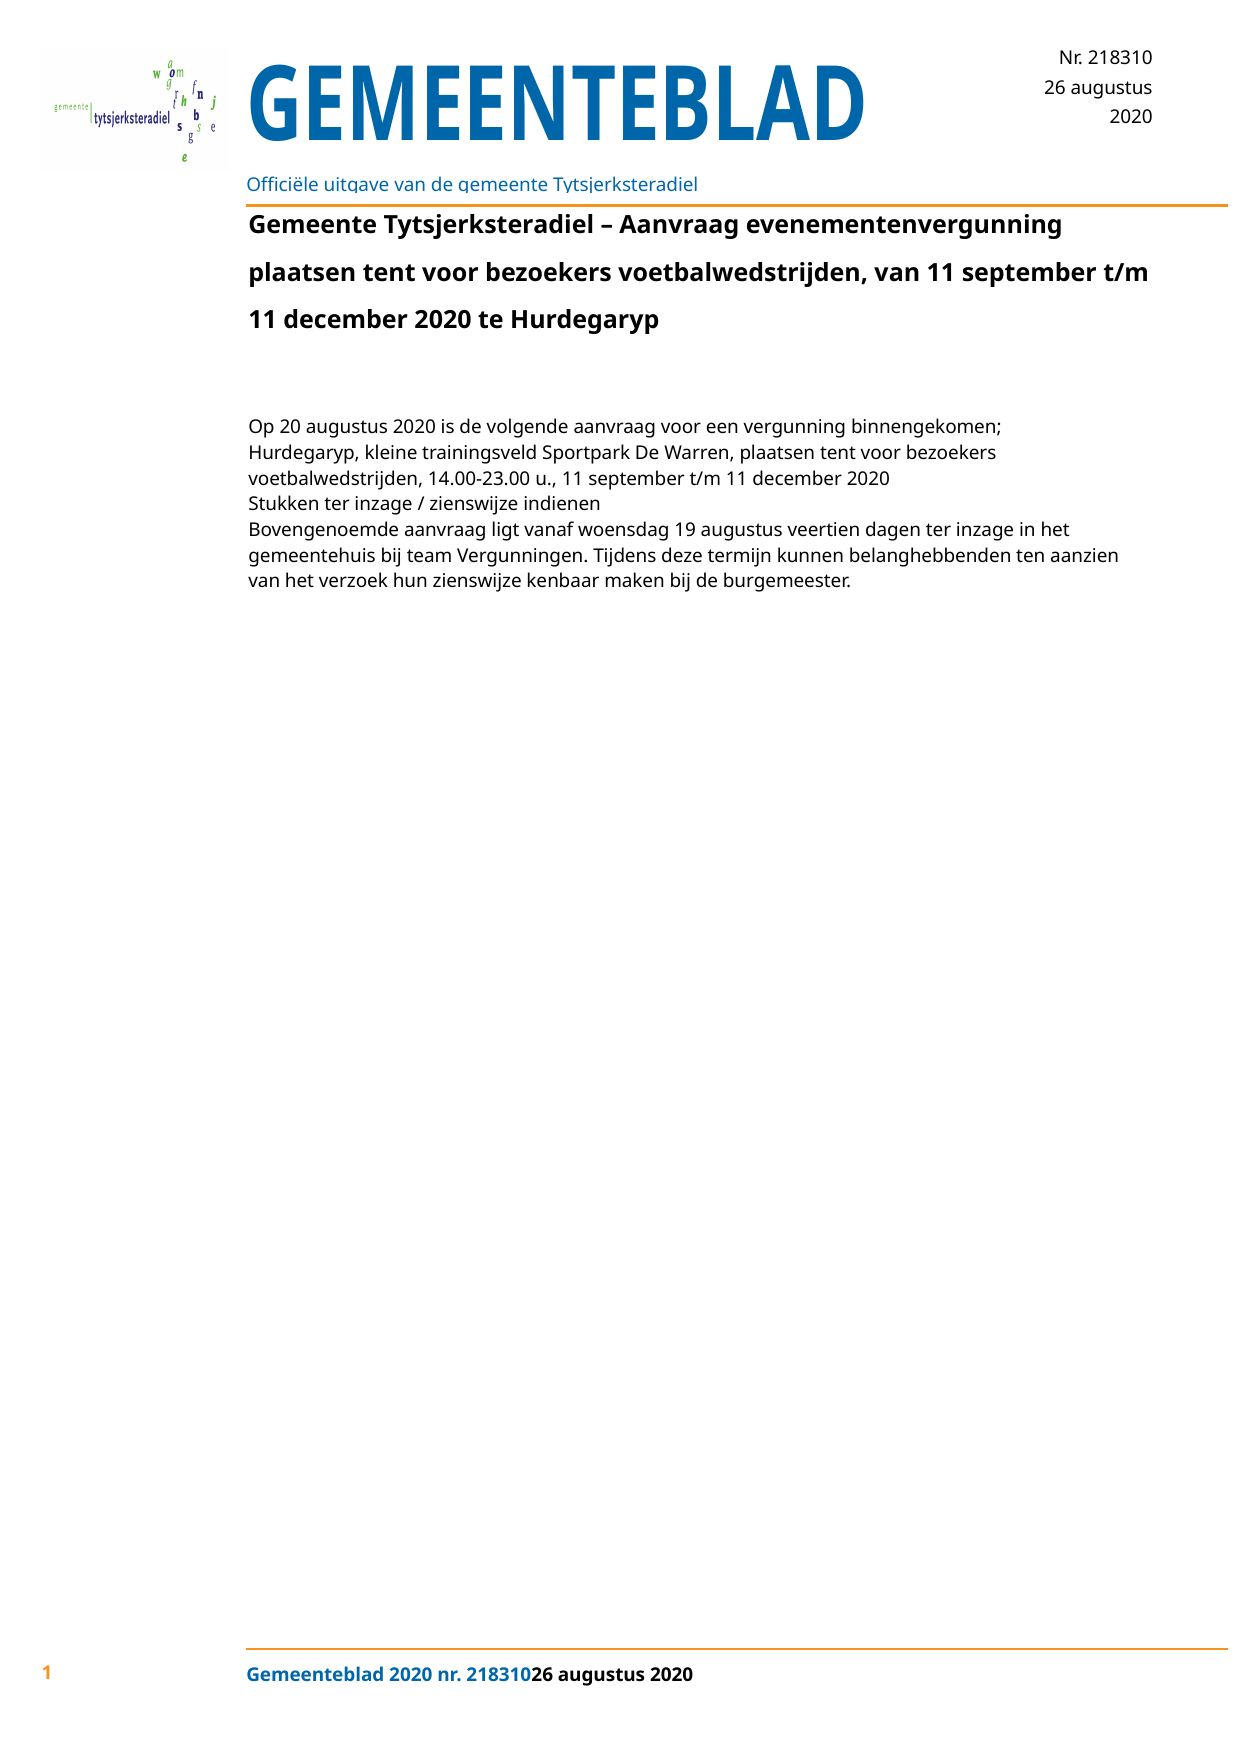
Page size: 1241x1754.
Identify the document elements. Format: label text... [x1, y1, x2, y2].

picture [41, 47, 231, 172]
text Stukken ter inzage / zienswijze indienen [248, 491, 1152, 516]
text Gemeente Tytsjerksteradiel – Aanvraag evenementenvergunning plaatsen tent voor bezoekers voetbalwedstrijden, van 11 september t/m 11 december 2020 te Hurdegaryp [248, 207, 1152, 336]
text Hurdegaryp, kleine trainingsveld Sportpark De Warren, plaatsen tent voor bezoekers voetbalwedstrijden, 14.00-23.00 u., 11 september t/m 11 december 2020 [248, 439, 1152, 491]
text Bovengenoemde aanvraag ligt vanaf woensdag 19 augustus veertien dagen ter inzage in het gemeentehuis bij team Vergunningen. Tijdens deze termijn kunnen belanghebbenden ten aanzien van het verzoek hun zienswijze kenbaar maken bij de burgemeester. [248, 516, 1152, 593]
text Op 20 augustus 2020 is de volgende aanvraag voor een vergunning binnengekomen; [248, 413, 1152, 439]
